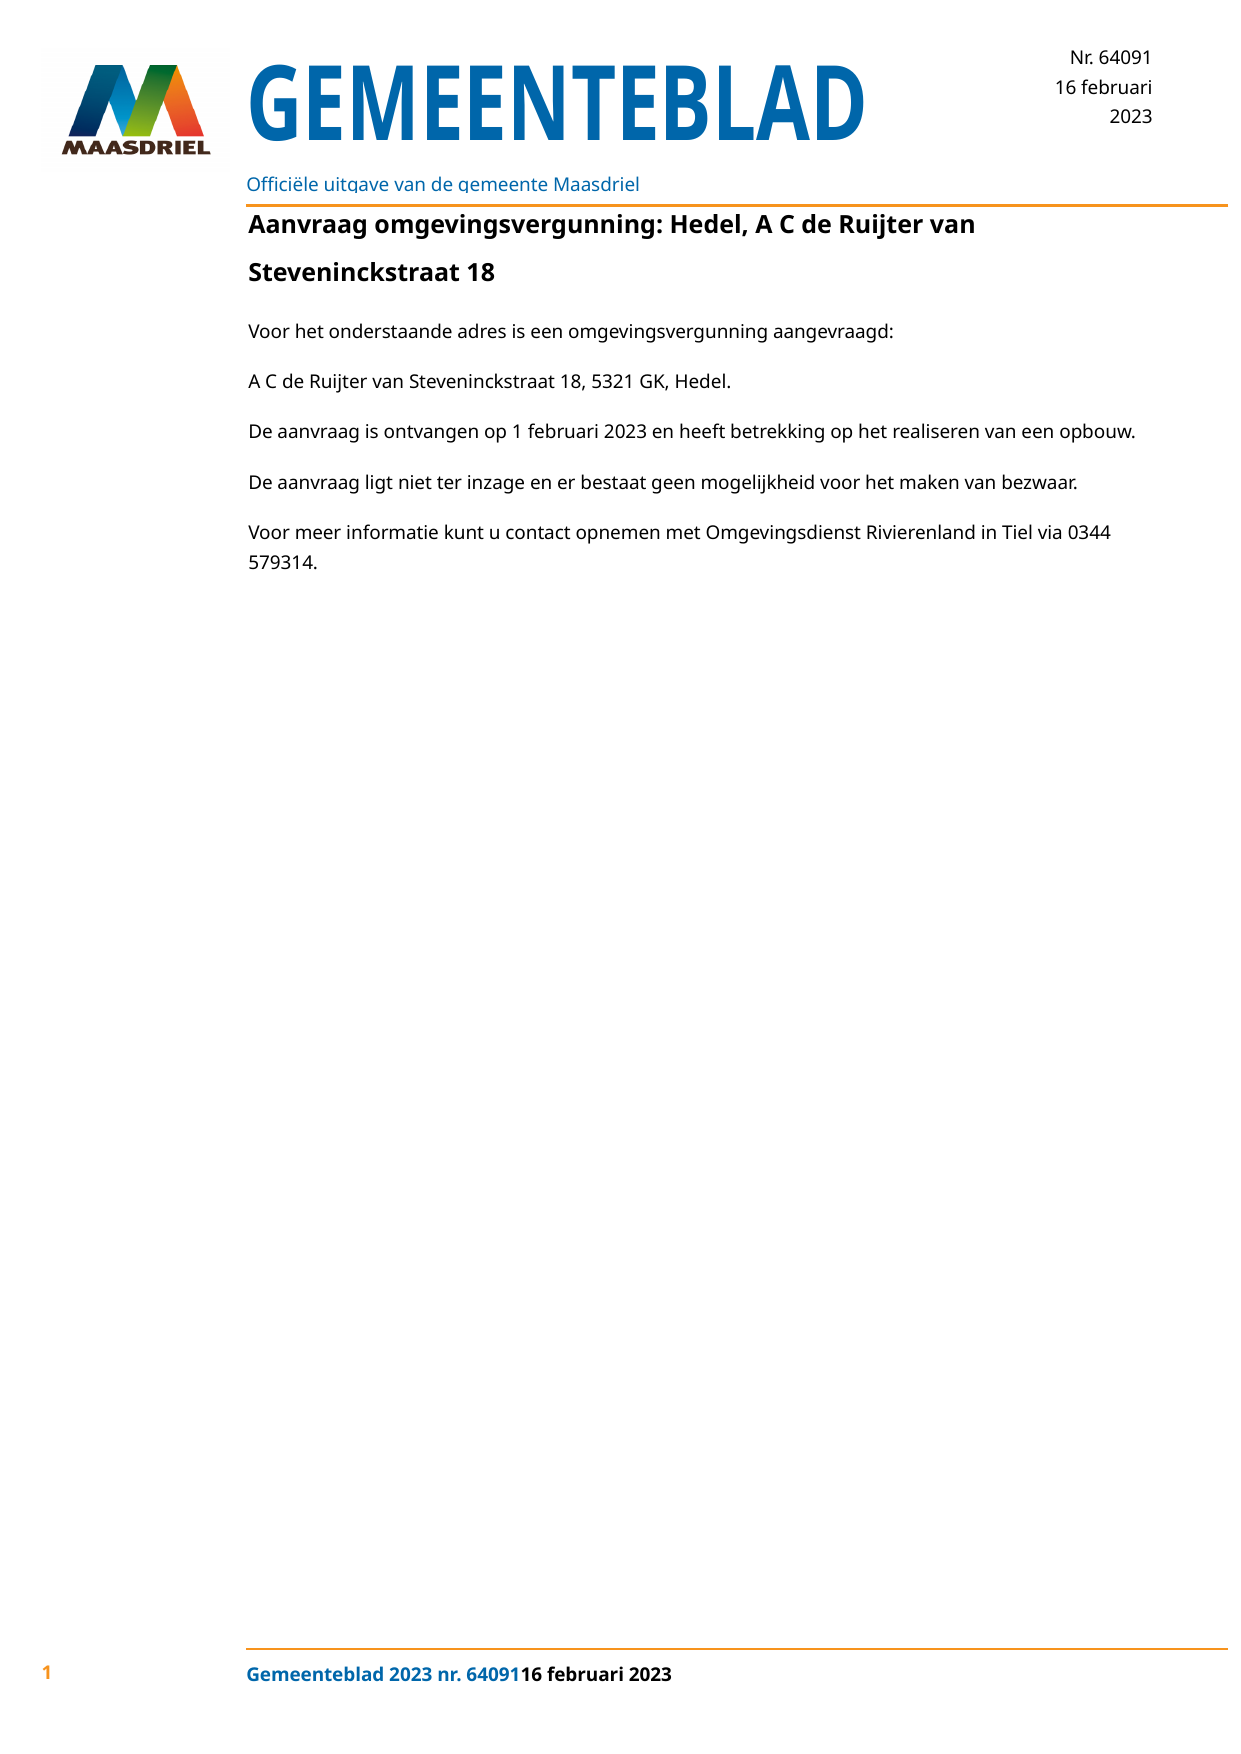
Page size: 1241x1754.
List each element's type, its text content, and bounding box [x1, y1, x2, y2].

text Voor het onderstaande adres is een omgevingsvergunning aangevraagd: [248, 318, 1152, 344]
text Aanvraag omgevingsvergunning: Hedel, A C de Ruijter van Steveninckstraat 18 [248, 207, 1152, 288]
text A C de Ruijter van Steveninckstraat 18, 5321 GK, Hedel. [248, 368, 1152, 394]
text De aanvraag ligt niet ter inzage en er bestaat geen mogelijkheid voor het maken van bezwaar. [248, 469, 1152, 495]
text De aanvraag is ontvangen op 1 februari 2023 en heeft betrekking op het realiseren van een opbouw. [248, 419, 1152, 444]
picture [41, 47, 231, 172]
text Voor meer informatie kunt u contact opnemen met Omgevingsdienst Rivierenland in Tiel via 0344 579314. [248, 519, 1152, 575]
